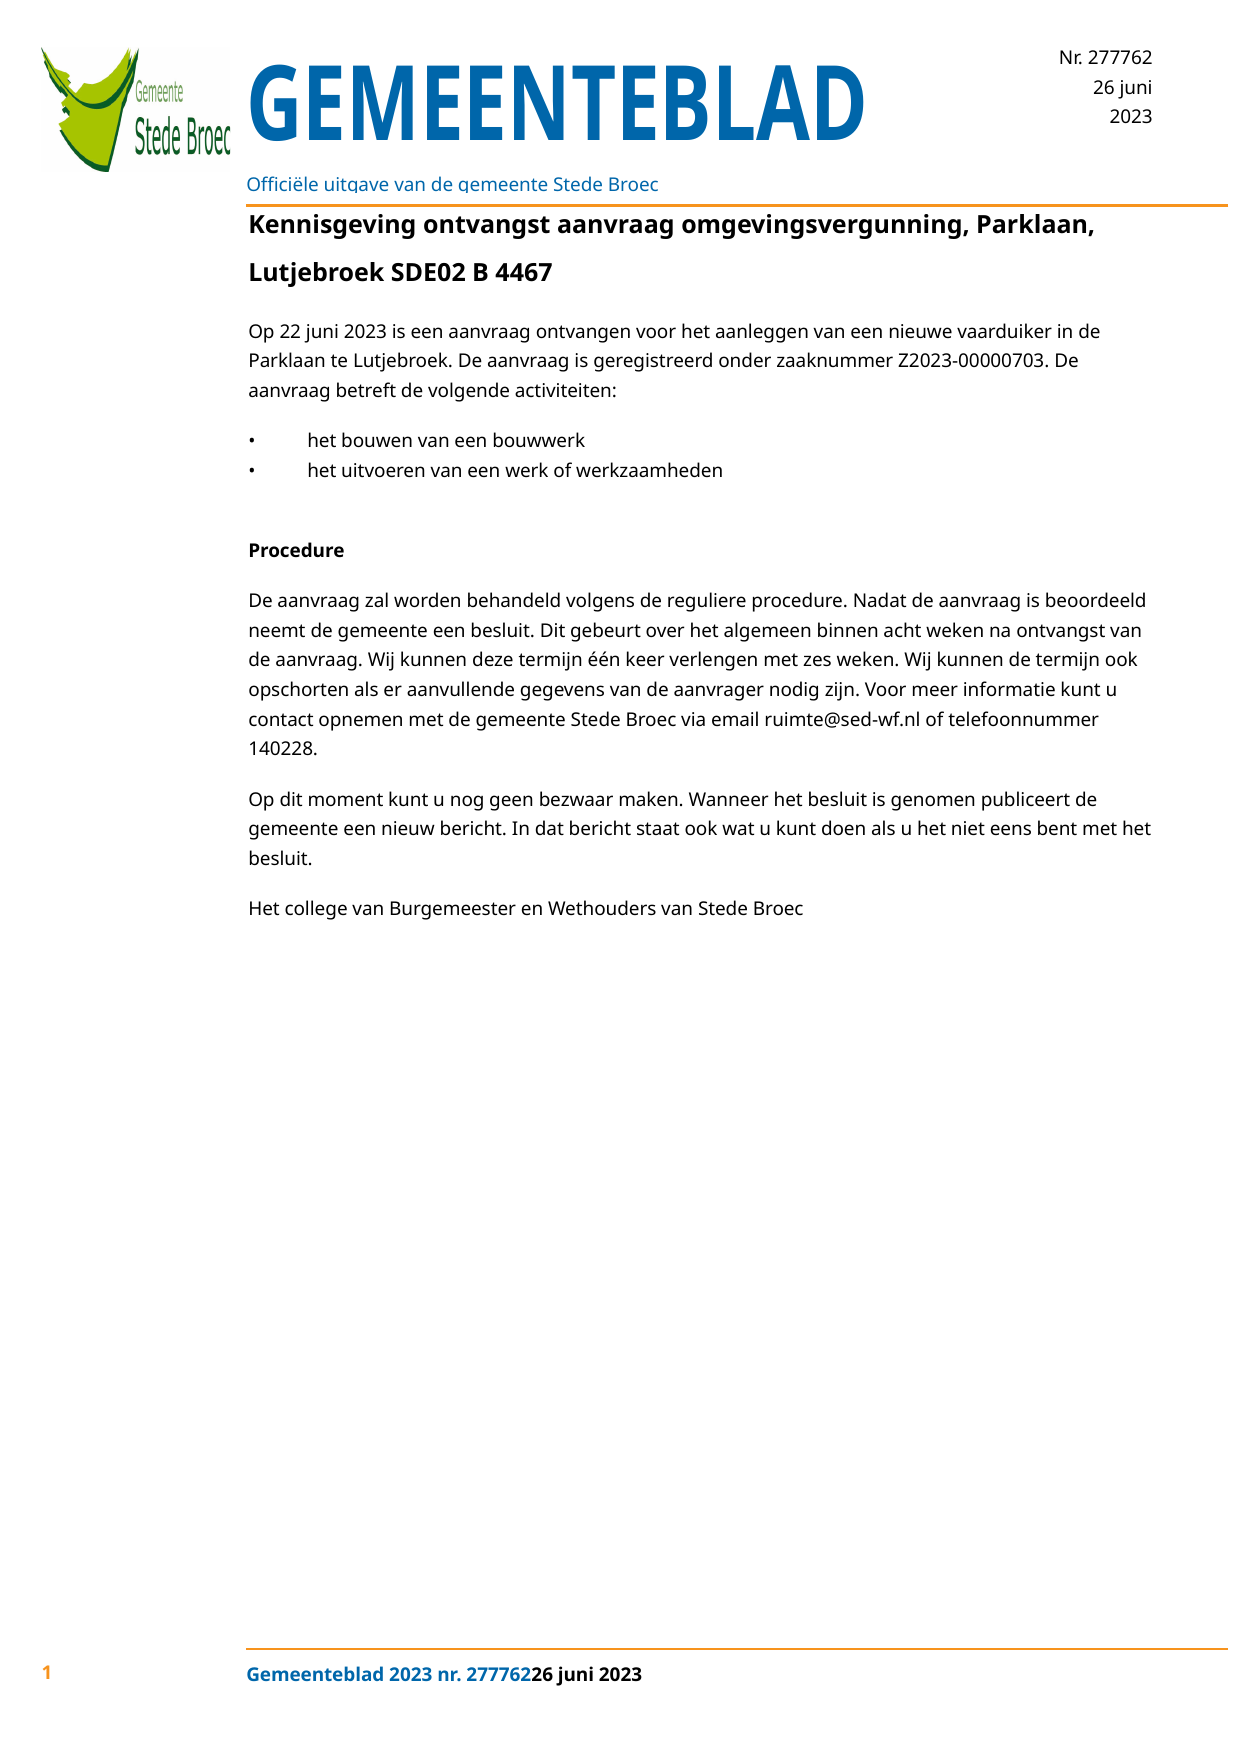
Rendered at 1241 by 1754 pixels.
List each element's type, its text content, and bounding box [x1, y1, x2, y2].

text Op dit moment kunt u nog geen bezwaar maken. Wanneer het besluit is genomen publiceert de gemeente een nieuw bericht. In dat bericht staat ook wat u kunt doen als u het niet eens bent met het besluit. [248, 786, 1152, 871]
text Op 22 juni 2023 is een aanvraag ontvangen voor het aanleggen van een nieuwe vaarduiker in de Parklaan te Lutjebroek. De aanvraag is geregistreerd onder zaaknummer Z2023-00000703. De aanvraag betreft de volgende activiteiten: [248, 318, 1152, 403]
list het bouwen van een bouwwerk [248, 427, 1152, 453]
text Het college van Burgemeester en Wethouders van Stede Broec [248, 895, 1152, 921]
list het uitvoeren van een werk of werkzaamheden [248, 457, 1152, 483]
picture [41, 47, 231, 172]
text Procedure [248, 537, 1152, 563]
text De aanvraag zal worden behandeld volgens de reguliere procedure. Nadat de aanvraag is beoordeeld neemt de gemeente een besluit. Dit gebeurt over het algemeen binnen acht weken na ontvangst van de aanvraag. Wij kunnen deze termijn één keer verlengen met zes weken. Wij kunnen de termijn ook opschorten als er aanvullende gegevens van de aanvrager nodig zijn. Voor meer informatie kunt u contact opnemen met de gemeente Stede Broec via email ruimte@sed-wf.nl of telefoonnummer 140228. [248, 587, 1152, 761]
text Kennisgeving ontvangst aanvraag omgevingsvergunning, Parklaan, Lutjebroek SDE02 B 4467 [248, 207, 1152, 288]
